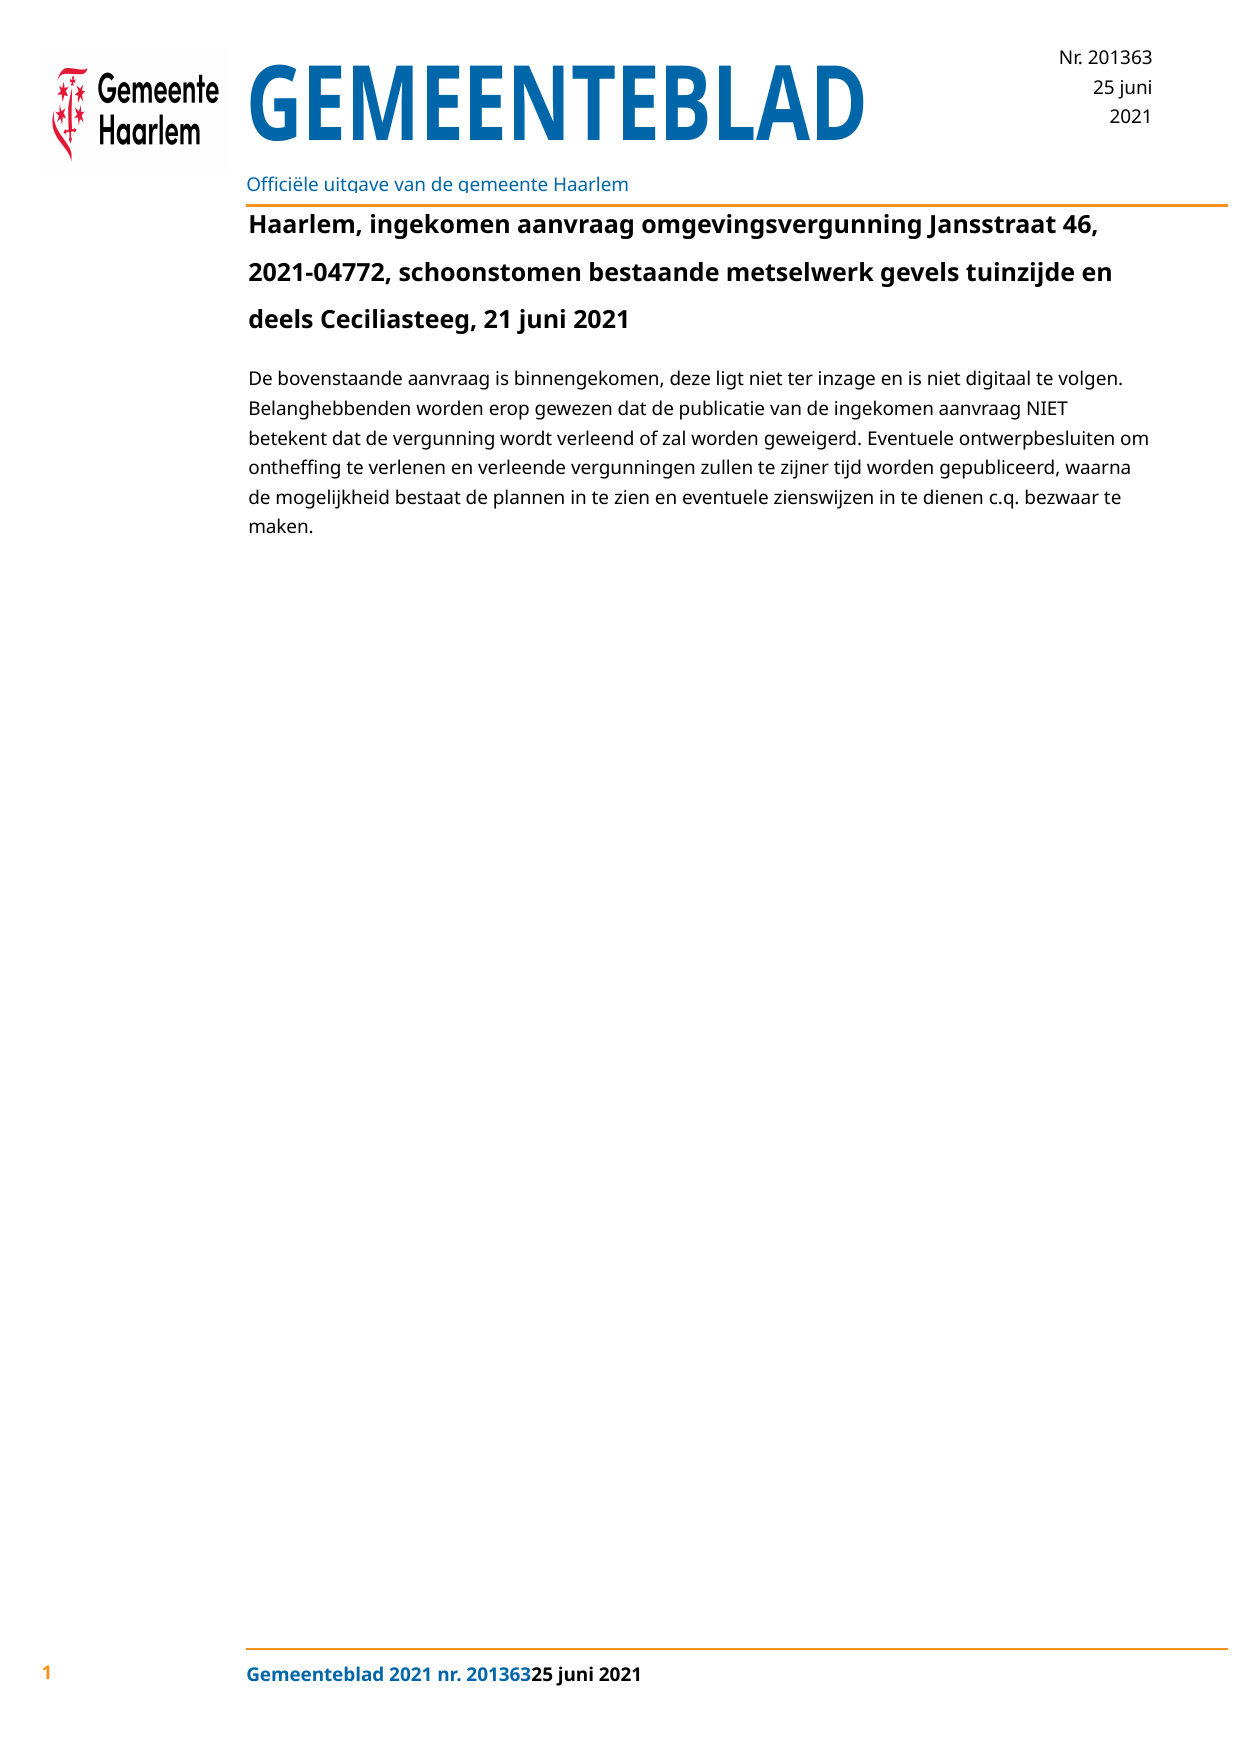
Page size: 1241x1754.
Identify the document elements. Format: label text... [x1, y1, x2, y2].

text De bovenstaande aanvraag is binnengekomen, deze ligt niet ter inzage en is niet digitaal te volgen. Belanghebbenden worden erop gewezen dat de publicatie van de ingekomen aanvraag NIET betekent dat de vergunning wordt verleend of zal worden geweigerd. Eventuele ontwerpbesluiten om ontheffing te verlenen en verleende vergunningen zullen te zijner tijd worden gepubliceerd, waarna de mogelijkheid bestaat de plannen in te zien en eventuele zienswijzen in te dienen c.q. bezwaar te maken. [248, 366, 1152, 539]
picture [41, 47, 231, 172]
text Haarlem, ingekomen aanvraag omgevingsvergunning Jansstraat 46, 2021-04772, schoonstomen bestaande metselwerk gevels tuinzijde en deels Ceciliasteeg, 21 juni 2021 [248, 207, 1152, 336]
